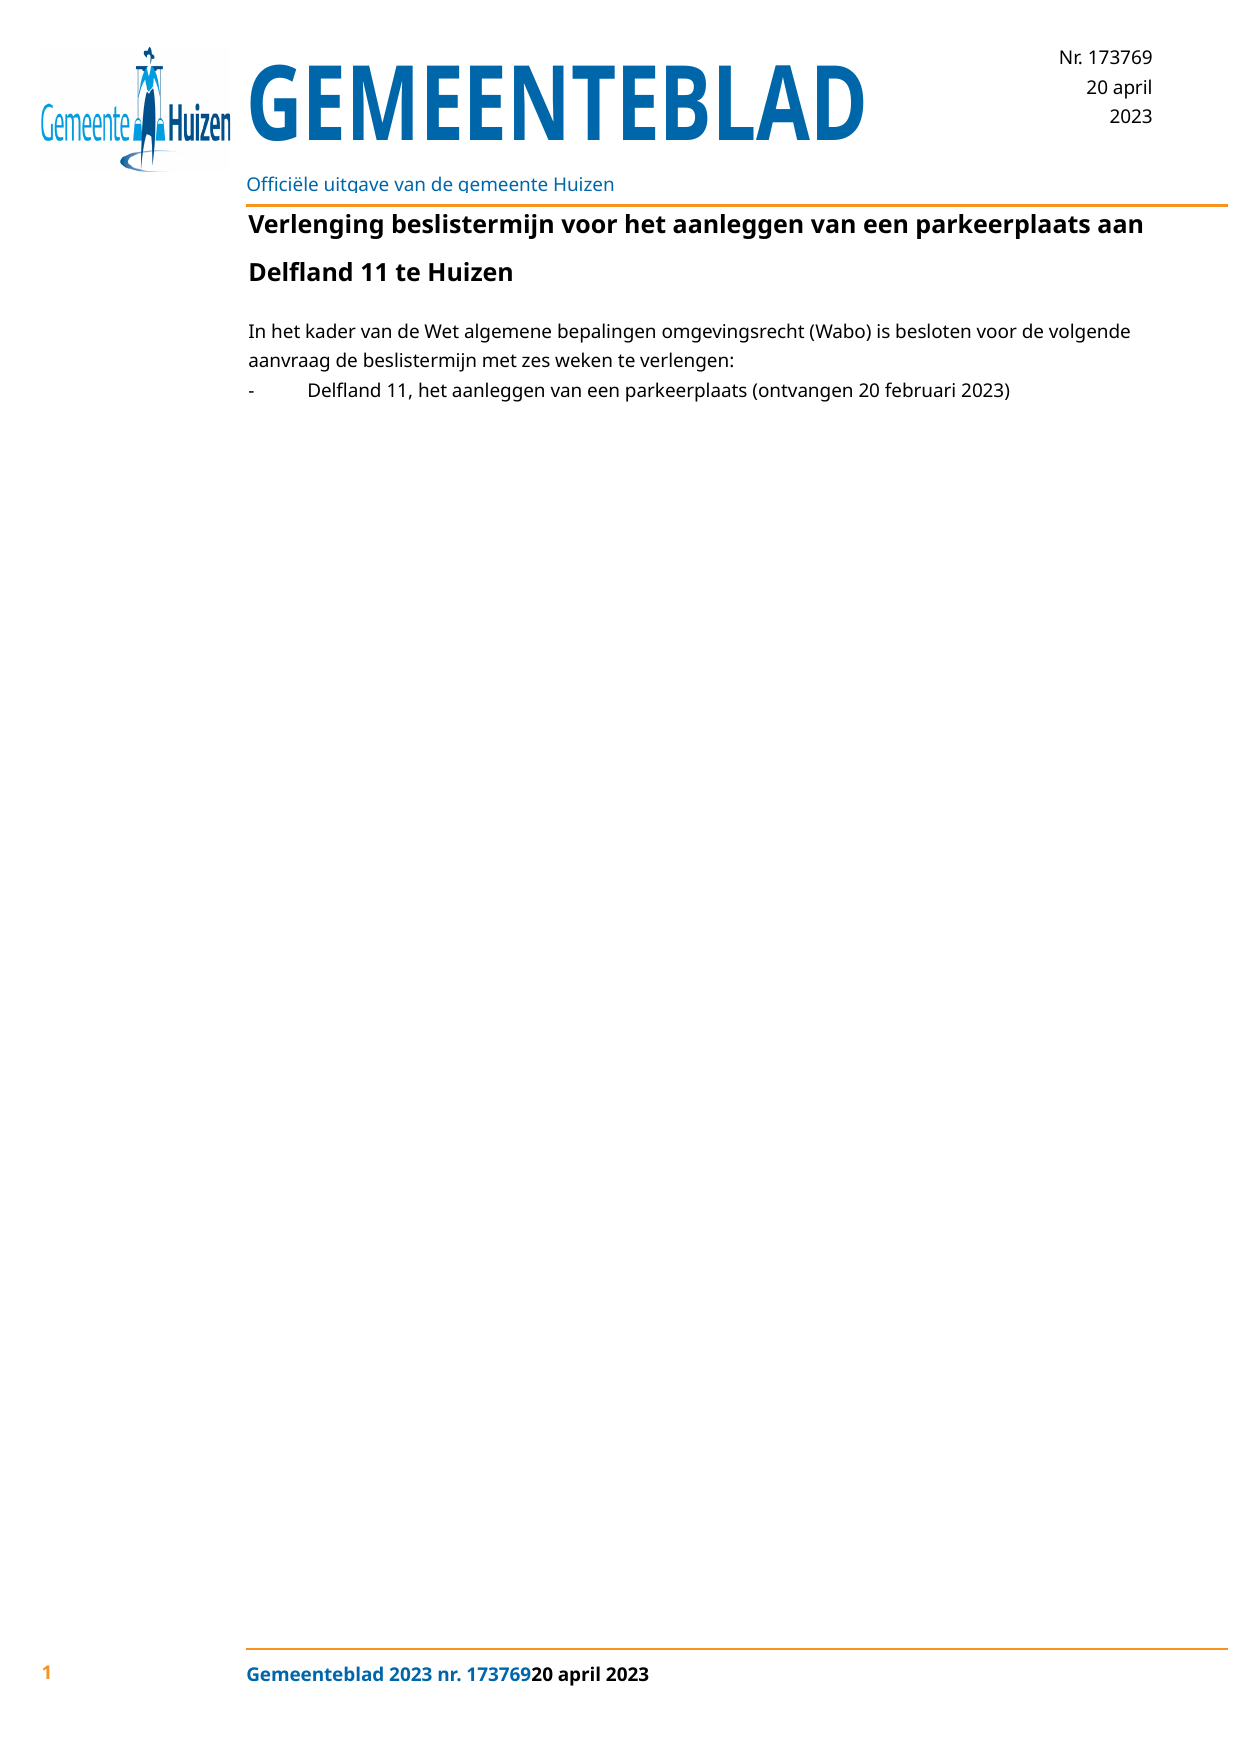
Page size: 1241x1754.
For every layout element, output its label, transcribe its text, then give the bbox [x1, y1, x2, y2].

text In het kader van de Wet algemene bepalingen omgevingsrecht (Wabo) is besloten voor de volgende aanvraag de beslistermijn met zes weken te verlengen: [248, 318, 1152, 373]
list Delfland 11, het aanleggen van een parkeerplaats (ontvangen 20 februari 2023) [248, 377, 1152, 403]
picture [41, 47, 231, 172]
text Verlenging beslistermijn voor het aanleggen van een parkeerplaats aan Delfland 11 te Huizen [248, 207, 1152, 288]
